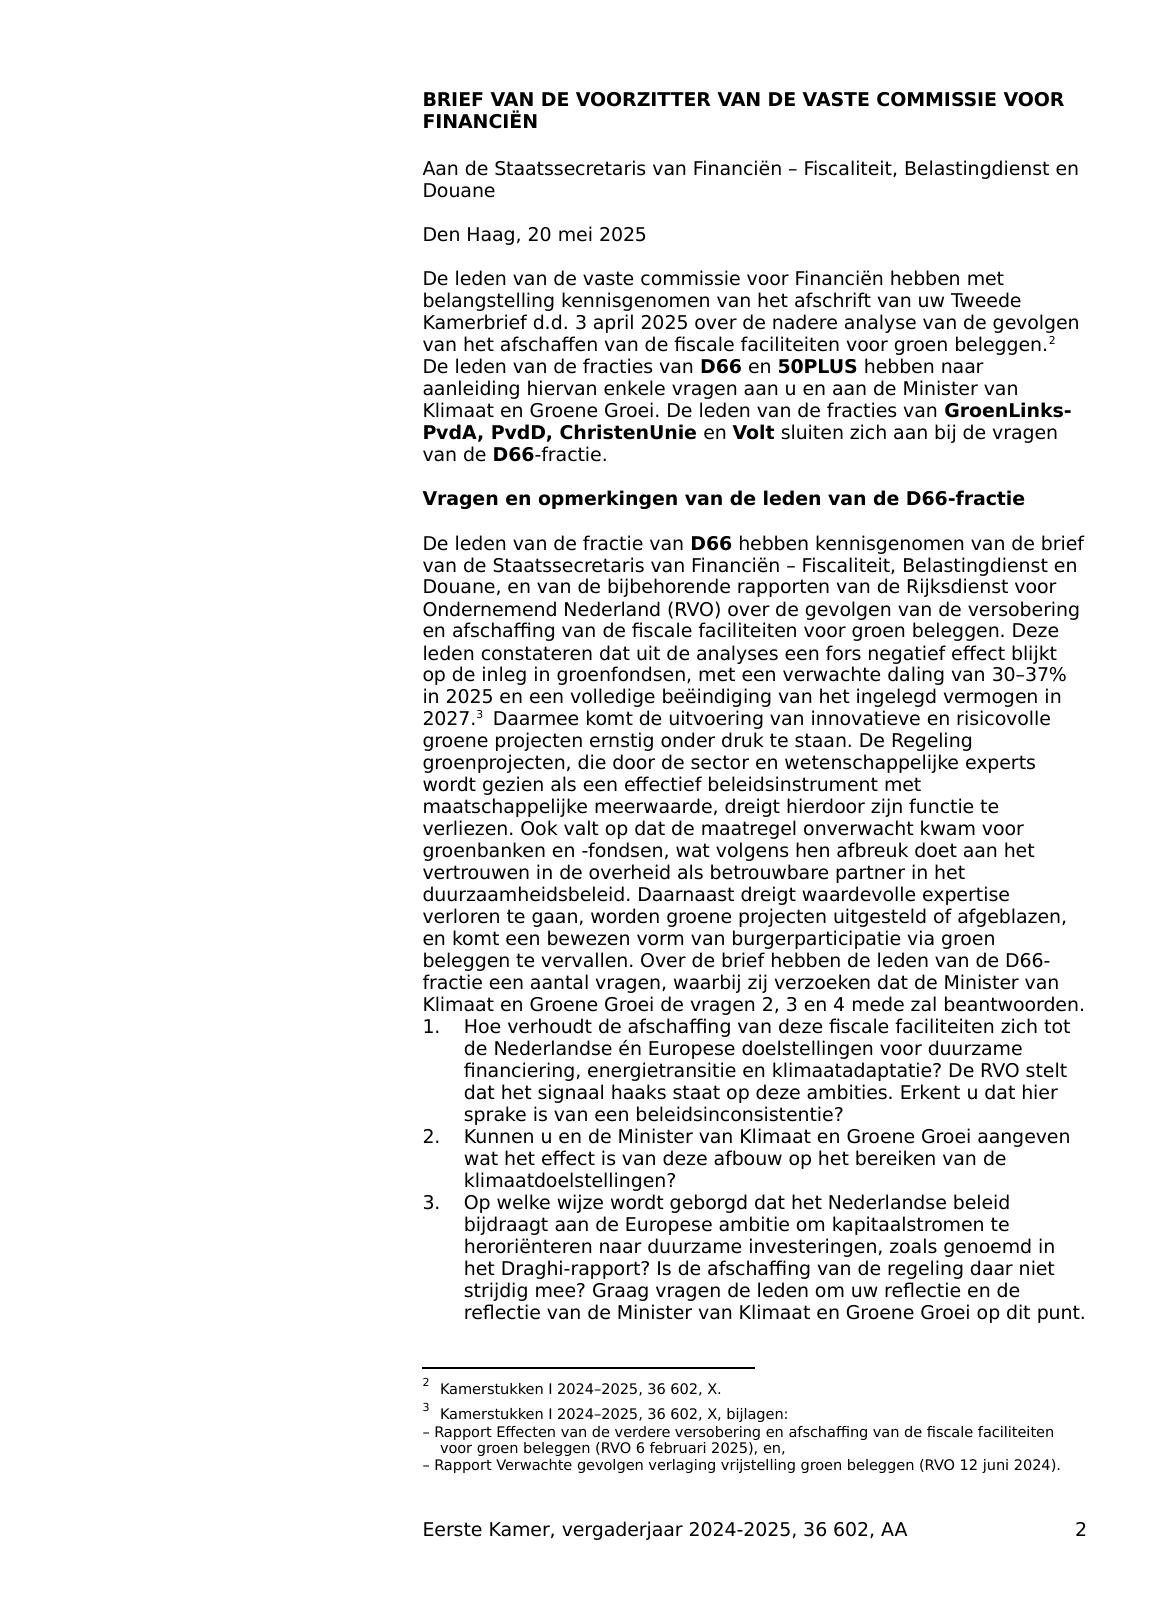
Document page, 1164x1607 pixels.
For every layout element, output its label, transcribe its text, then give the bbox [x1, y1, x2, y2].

text Den Haag, 20 mei 2025 [422, 224, 1087, 246]
text Aan de Staatssecretaris van Financiën – Fiscaliteit, Belastingdienst en Douane [422, 158, 1087, 202]
text – Rapport Effecten van de verdere versobering en afschaffing van de fiscale faciliteiten voor groen beleggen (RVO 6 februari 2025), en, [422, 1424, 1087, 1457]
subtitle BRIEF VAN DE VOORZITTER VAN DE VASTE COMMISSIE VOOR FINANCIËN [422, 89, 1087, 133]
text 1. Hoe verhoudt de afschaffing van deze fiscale faciliteiten zich tot de Nederlandse én Europese doelstellingen voor duurzame financiering, energietransitie en klimaatadaptatie? De RVO stelt dat het signaal haaks staat op deze ambities. Erkent u dat hier sprake is van een beleidsinconsistentie? [422, 1016, 1087, 1126]
text Kamerstukken I 2024–2025, 36 602, X, bijlagen: [422, 1402, 1087, 1424]
subtitle Vragen en opmerkingen van de leden van de D66-fractie [422, 488, 1087, 510]
text 2. Kunnen u en de Minister van Klimaat en Groene Groei aangeven wat het effect is van deze afbouw op het bereiken van de klimaatdoelstellingen? [422, 1126, 1087, 1192]
text De leden van de fractie van D66 hebben kennisgenomen van de brief van de Staatssecretaris van Financiën – Fiscaliteit, Belastingdienst en Douane, en van de bijbehorende rapporten van de Rijksdienst voor Ondernemend Nederland (RVO) over de gevolgen van de versobering en afschaffing van de fiscale faciliteiten voor groen beleggen. Deze leden constateren dat uit de analyses een fors negatief effect blijkt op de inleg in groenfondsen, met een verwachte daling van 30–37% in 2025 en een volledige beëindiging van het ingelegd vermogen in 2027. Daarmee komt de uitvoering van innovatieve en risicovolle groene projecten ernstig onder druk te staan. De Regeling groenprojecten, die door de sector en wetenschappelijke experts wordt gezien als een effectief beleidsinstrument met maatschappelijke meerwaarde, dreigt hierdoor zijn functie te verliezen. Ook valt op dat de maatregel onverwacht kwam voor groenbanken en -fondsen, wat volgens hen afbreuk doet aan het vertrouwen in de overheid als betrouwbare partner in het duurzaamheidsbeleid. Daarnaast dreigt waardevolle expertise verloren te gaan, worden groene projecten uitgesteld of afgeblazen, en komt een bewezen vorm van burgerparticipatie via groen beleggen te vervallen. Over de brief hebben de leden van de D66-fractie een aantal vragen, waarbij zij verzoeken dat de Minister van Klimaat en Groene Groei de vragen 2, 3 en 4 mede zal beantwoorden. [422, 532, 1087, 1016]
text – Rapport Verwachte gevolgen verlaging vrijstelling groen beleggen (RVO 12 juni 2024). [422, 1457, 1087, 1474]
text 3. Op welke wijze wordt geborgd dat het Nederlandse beleid bijdraagt aan de Europese ambitie om kapitaalstromen te heroriënteren naar duurzame investeringen, zoals genoemd in het Draghi-rapport? Is de afschaffing van de regeling daar niet strijdig mee? Graag vragen de leden om uw reflectie en de reflectie van de Minister van Klimaat en Groene Groei op dit punt. [422, 1192, 1087, 1324]
text De leden van de vaste commissie voor Financiën hebben met belangstelling kennisgenomen van het afschrift van uw Tweede Kamerbrief d.d. 3 april 2025 over de nadere analyse van de gevolgen van het afschaffen van de fiscale faciliteiten voor groen beleggen. De leden van de fracties van D66 en 50PLUS hebben naar aanleiding hiervan enkele vragen aan u en aan de Minister van Klimaat en Groene Groei. De leden van de fracties van GroenLinks-PvdA, PvdD, ChristenUnie en Volt sluiten zich aan bij de vragen van de D66-fractie. [422, 268, 1087, 466]
text Kamerstukken I 2024–2025, 36 602, X. [422, 1377, 1087, 1399]
